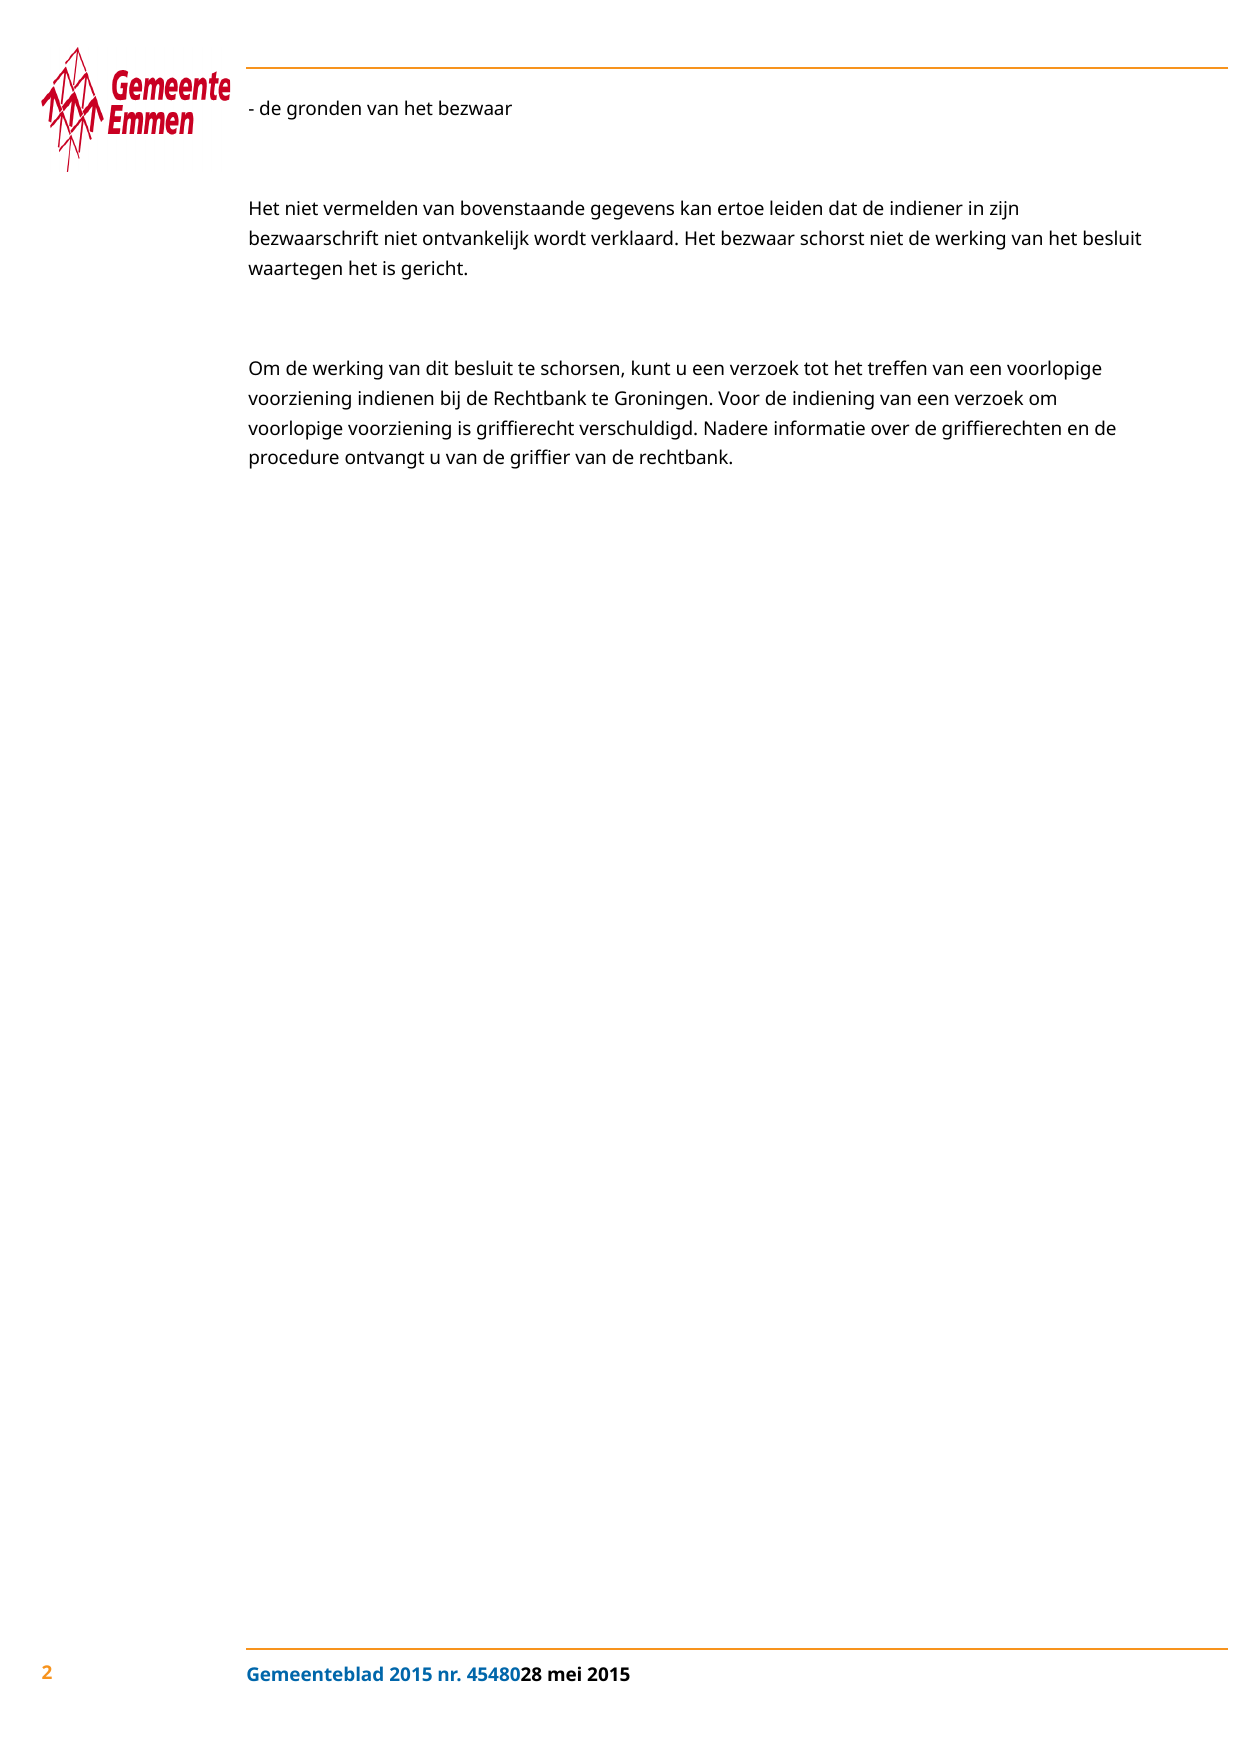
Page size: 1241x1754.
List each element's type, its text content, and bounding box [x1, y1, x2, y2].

text Om de werking van dit besluit te schorsen, kunt u een verzoek tot het treffen van een voorlopige voorziening indienen bij de Rechtbank te Groningen. Voor de indiening van een verzoek om voorlopige voorziening is griffierecht verschuldigd. Nadere informatie over de griffierechten en de procedure ontvangt u van de griffier van de rechtbank. [248, 356, 1152, 470]
text Het niet vermelden van bovenstaande gegevens kan ertoe leiden dat de indiener in zijn bezwaarschrift niet ontvankelijk wordt verklaard. Het bezwaar schorst niet de werking van het besluit waartegen het is gericht. [248, 196, 1152, 281]
text - de gronden van het bezwaar [248, 95, 1152, 121]
picture [41, 47, 231, 172]
